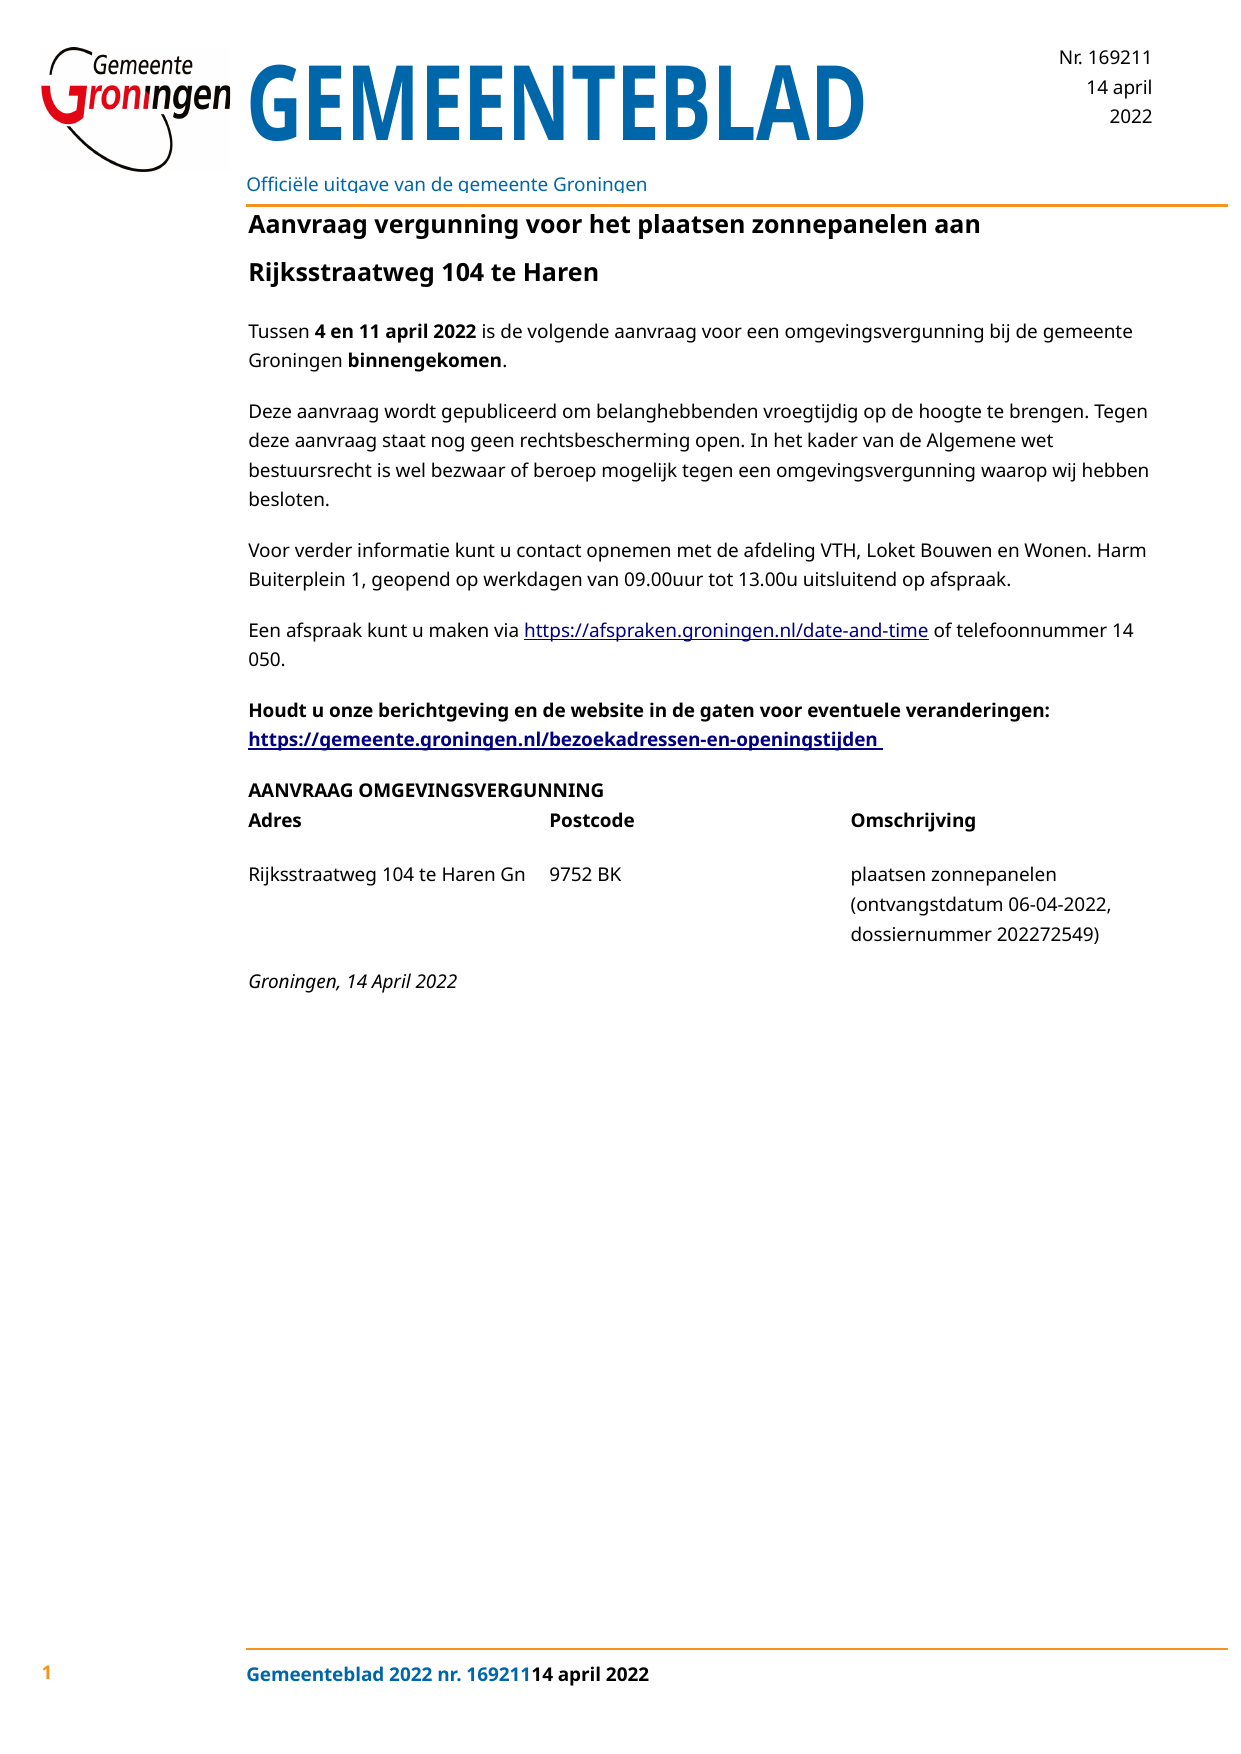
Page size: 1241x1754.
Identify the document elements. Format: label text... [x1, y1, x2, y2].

table_header Rijksstraatweg 104 te Haren Gn [248, 862, 549, 946]
text Een afspraak kunt u maken via https://afspraken.groningen.nl/date-and-time of telefoonnummer 14 050. [248, 617, 1152, 672]
table_cell [248, 833, 549, 858]
table_cell [549, 833, 850, 858]
text Deze aanvraag wordt gepubliceerd om belanghebbenden vroegtijdig op de hoogte te brengen. Tegen deze aanvraag staat nog geen rechtsbescherming open. In het kader van de Algemene wet bestuursrecht is wel bezwaar of beroep mogelijk tegen een omgevingsvergunning waarop wij hebben besloten. [248, 398, 1152, 512]
text AANVRAAG OMGEVINGSVERGUNNING [248, 777, 1152, 803]
picture [41, 47, 231, 172]
table_cell [850, 833, 1152, 858]
table_header Omschrijving [850, 807, 1152, 832]
text Voor verder informatie kunt u contact opnemen met de afdeling VTH, Loket Bouwen en Wonen. Harm Buiterplein 1, geopend op werkdagen van 09.00uur tot 13.00u uitsluitend op afspraak. [248, 537, 1152, 592]
text Tussen 4 en 11 april 2022 is de volgende aanvraag voor een omgevingsvergunning bij de gemeente Groningen binnengekomen. [248, 318, 1152, 373]
text Aanvraag vergunning voor het plaatsen zonnepanelen aan Rijksstraatweg 104 te Haren [248, 207, 1152, 288]
table_header 9752 BK [549, 862, 850, 946]
table_header Adres [248, 807, 549, 832]
text Houdt u onze berichtgeving en de website in de gaten voor eventuele veranderingen: https://gemeente.groningen.nl/bezoekadressen-en-openingstijden [248, 697, 1152, 752]
table_header Postcode [549, 807, 850, 832]
text Groningen, 14 April 2022 [248, 968, 1152, 994]
table_header plaatsen zonnepanelen (ontvangstdatum 06-04-2022, dossiernummer 202272549) [850, 862, 1152, 946]
